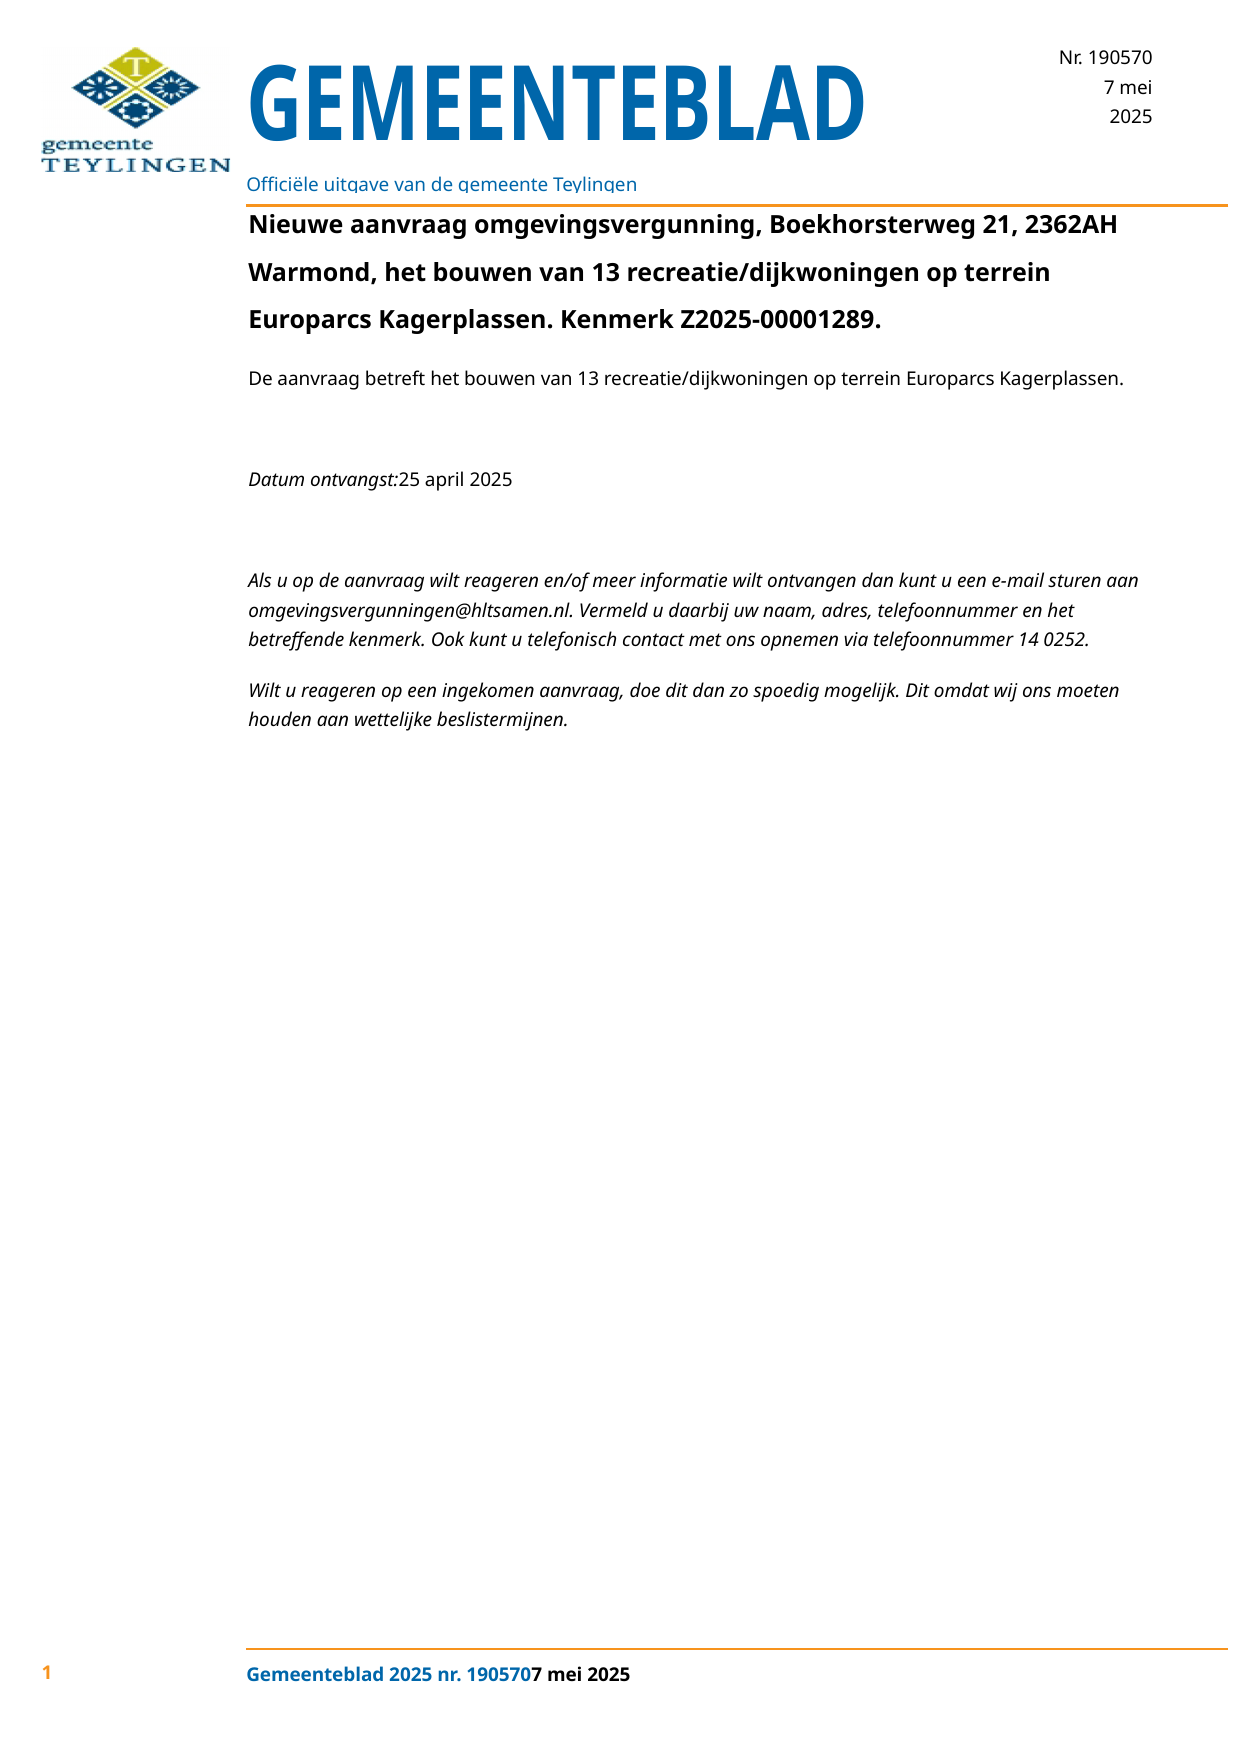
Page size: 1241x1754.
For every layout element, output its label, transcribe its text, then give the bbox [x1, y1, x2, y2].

text Wilt u reageren op een ingekomen aanvraag, doe dit dan zo spoedig mogelijk. Dit omdat wij ons moeten houden aan wettelijke beslistermijnen. [248, 677, 1152, 732]
picture [41, 47, 231, 172]
text De aanvraag betreft het bouwen van 13 recreatie/dijkwoningen op terrein Europarcs Kagerplassen. [248, 366, 1152, 391]
text Als u op de aanvraag wilt reageren en/of meer informatie wilt ontvangen dan kunt u een e-mail sturen aan omgevingsvergunningen@hltsamen.nl. Vermeld u daarbij uw naam, adres, telefoonnummer en het betreffende kenmerk. Ook kunt u telefonisch contact met ons opnemen via telefoonnummer 14 0252. [248, 567, 1152, 652]
text Nieuwe aanvraag omgevingsvergunning, Boekhorsterweg 21, 2362AH Warmond, het bouwen van 13 recreatie/dijkwoningen op terrein Europarcs Kagerplassen. Kenmerk Z2025-00001289. [248, 207, 1152, 336]
text Datum ontvangst:25 april 2025 [248, 466, 1152, 492]
